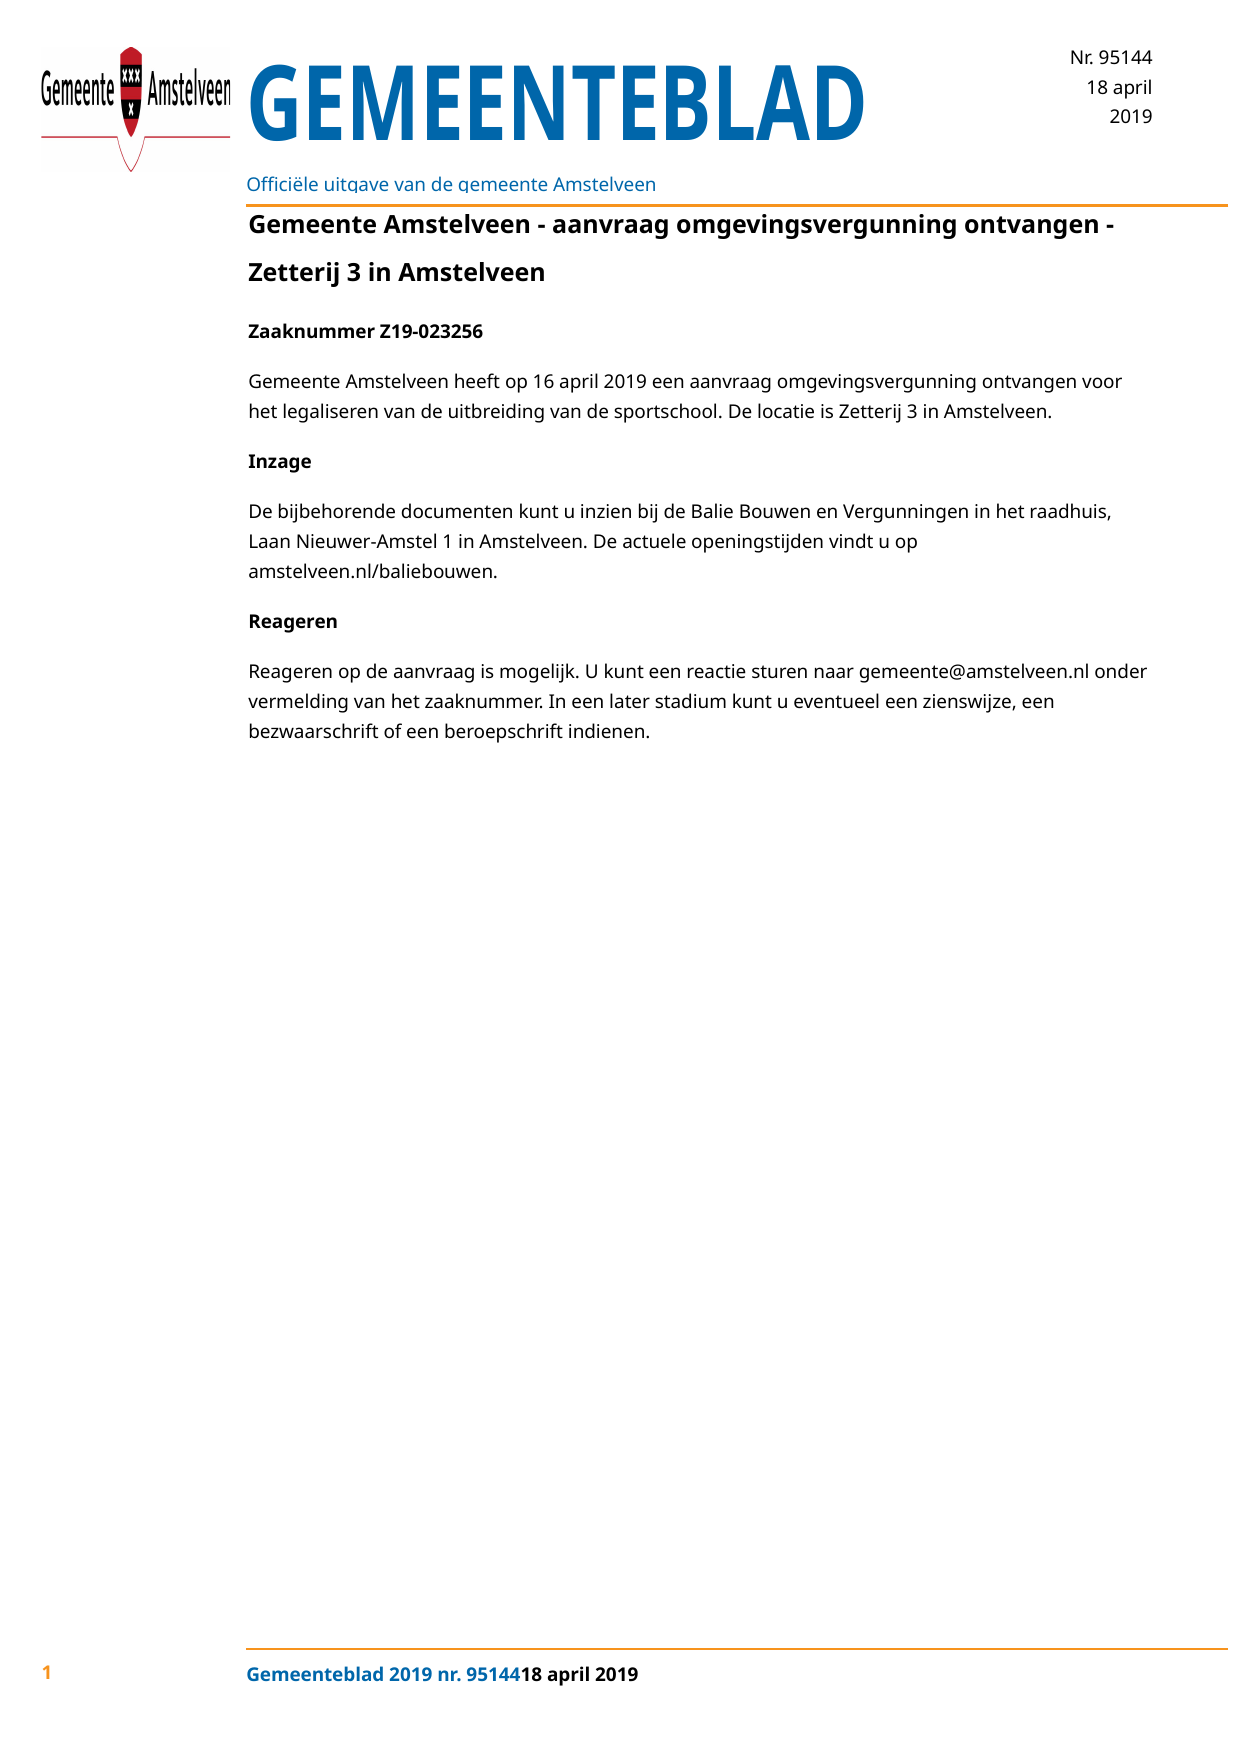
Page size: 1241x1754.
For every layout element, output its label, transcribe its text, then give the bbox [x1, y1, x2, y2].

text Gemeente Amstelveen - aanvraag omgevingsvergunning ontvangen - Zetterij 3 in Amstelveen [248, 207, 1152, 288]
text Reageren [248, 608, 1152, 634]
text Reageren op de aanvraag is mogelijk. U kunt een reactie sturen naar gemeente@amstelveen.nl onder vermelding van het zaaknummer. In een later stadium kunt u eventueel een zienswijze, een bezwaarschrift of een beroepschrift indienen. [248, 659, 1152, 744]
text De bijbehorende documenten kunt u inzien bij de Balie Bouwen en Vergunningen in het raadhuis, Laan Nieuwer-Amstel 1 in Amstelveen. De actuele openingstijden vindt u op amstelveen.nl/baliebouwen. [248, 499, 1152, 584]
text Zaaknummer Z19-023256 [248, 318, 1152, 344]
text Gemeente Amstelveen heeft op 16 april 2019 een aanvraag omgevingsvergunning ontvangen voor het legaliseren van de uitbreiding van de sportschool. De locatie is Zetterij 3 in Amstelveen. [248, 368, 1152, 424]
picture [41, 47, 231, 172]
text Inzage [248, 448, 1152, 474]
